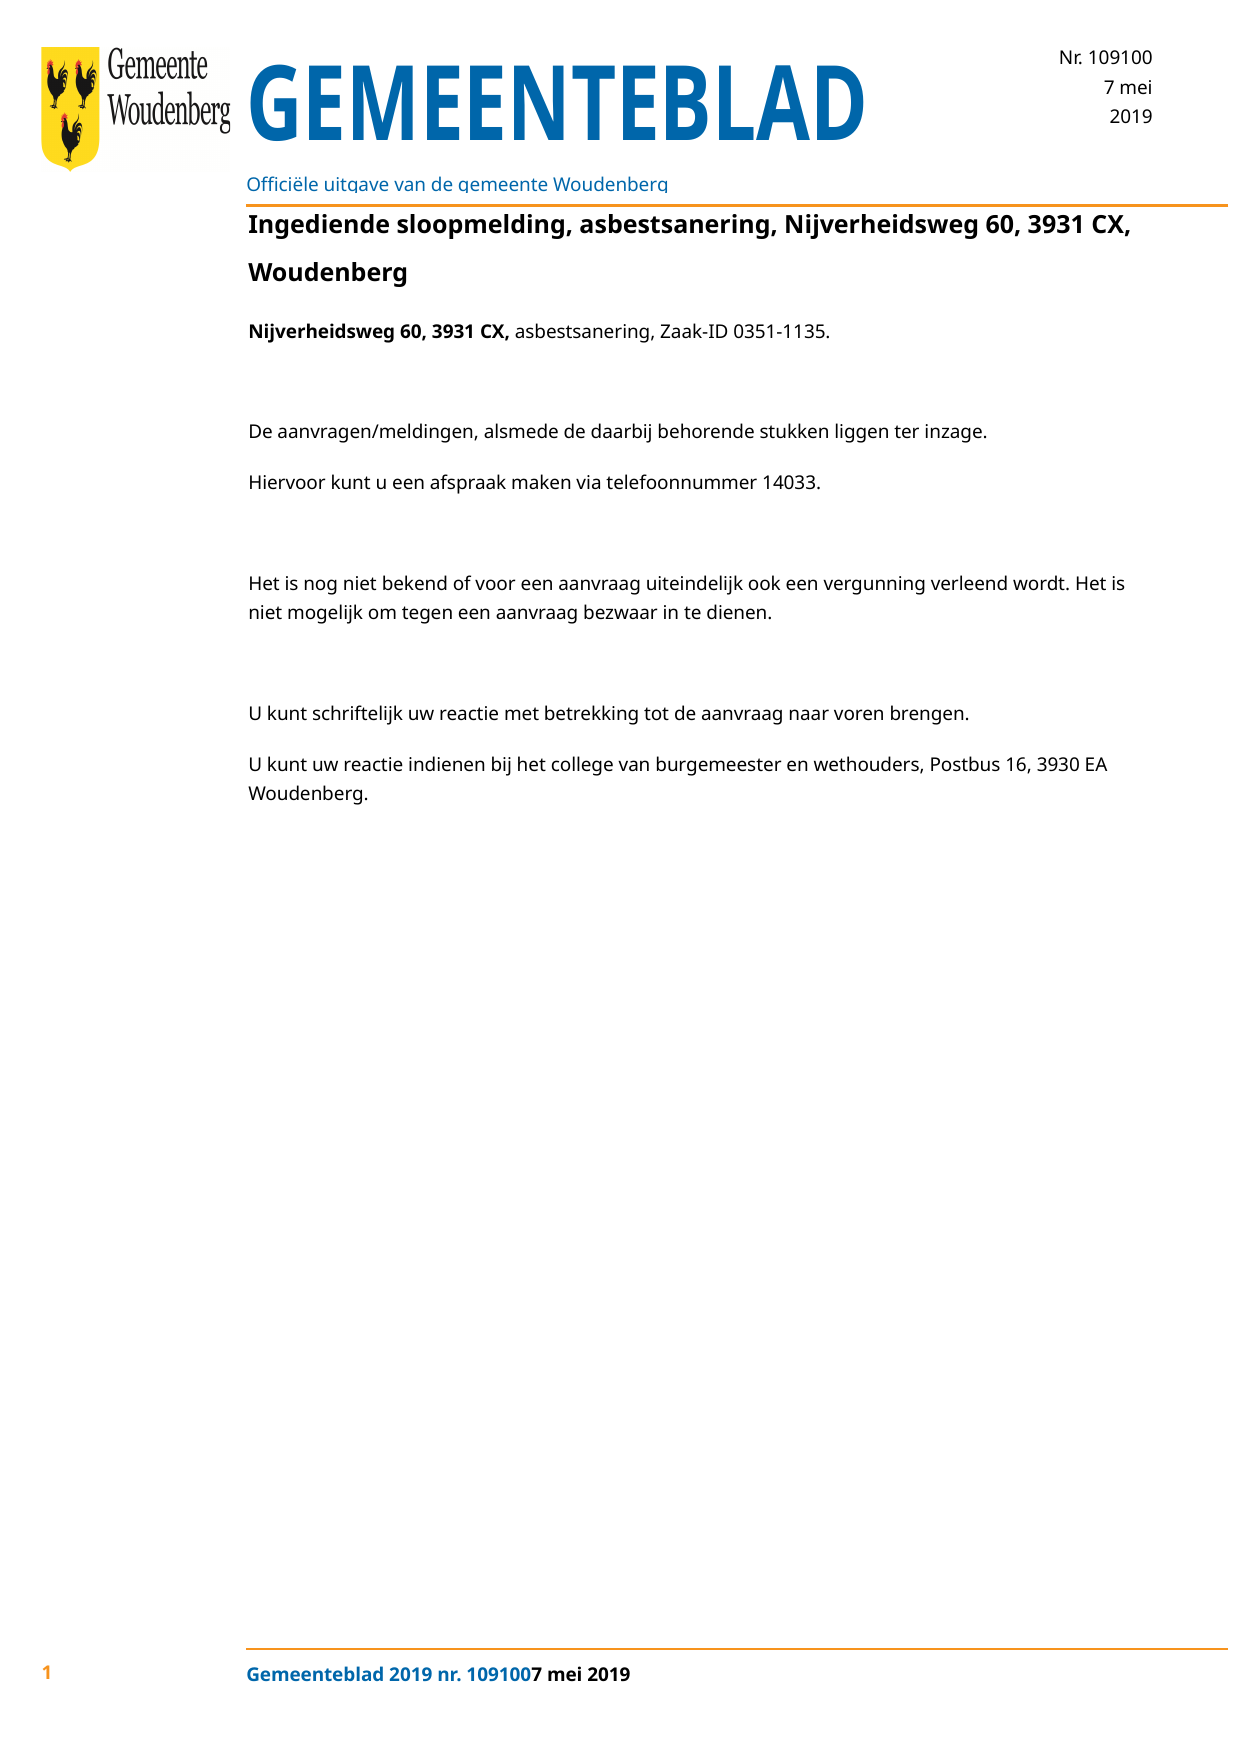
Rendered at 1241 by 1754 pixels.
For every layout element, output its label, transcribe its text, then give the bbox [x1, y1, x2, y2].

picture [41, 47, 231, 172]
text De aanvragen/meldingen, alsmede de daarbij behorende stukken liggen ter inzage. [248, 419, 1152, 444]
text Ingediende sloopmelding, asbestsanering, Nijverheidsweg 60, 3931 CX, Woudenberg [248, 207, 1152, 288]
text Nijverheidsweg 60, 3931 CX, asbestsanering, Zaak-ID 0351-1135. [248, 318, 1152, 344]
text Hiervoor kunt u een afspraak maken via telefoonnummer 14033. [248, 469, 1152, 495]
text U kunt schriftelijk uw reactie met betrekking tot de aanvraag naar voren brengen. [248, 700, 1152, 726]
text U kunt uw reactie indienen bij het college van burgemeester en wethouders, Postbus 16, 3930 EA Woudenberg. [248, 751, 1152, 806]
text Het is nog niet bekend of voor een aanvraag uiteindelijk ook een vergunning verleend wordt. Het is niet mogelijk om tegen een aanvraag bezwaar in te dienen. [248, 570, 1152, 625]
